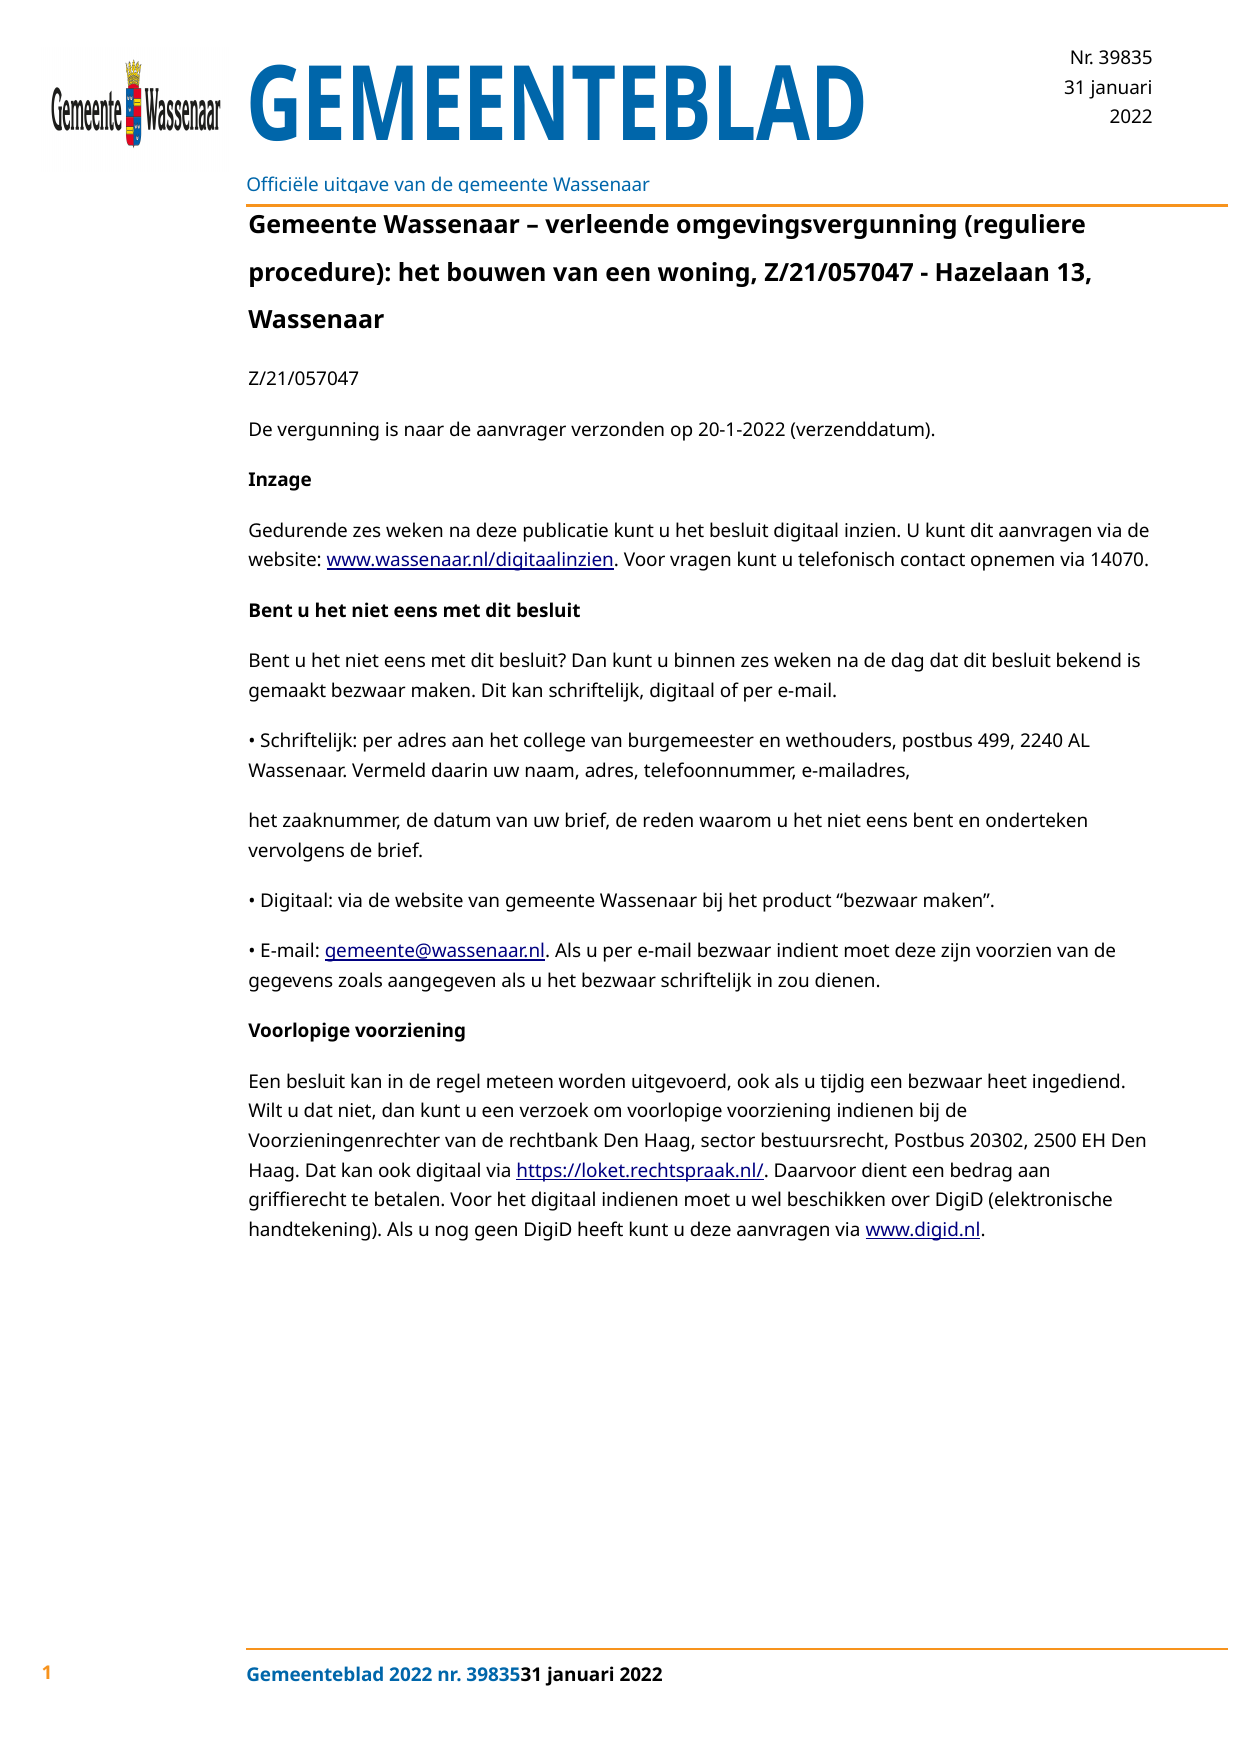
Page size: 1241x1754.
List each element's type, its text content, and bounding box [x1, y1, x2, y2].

text Een besluit kan in de regel meteen worden uitgevoerd, ook als u tijdig een bezwaar heet ingediend. Wilt u dat niet, dan kunt u een verzoek om voorlopige voorziening indienen bij de Voorzieningenrechter van de rechtbank Den Haag, sector bestuursrecht, Postbus 20302, 2500 EH Den Haag. Dat kan ook digitaal via https://loket.rechtspraak.nl/. Daarvoor dient een bedrag aan griffierecht te betalen. Voor het digitaal indienen moet u wel beschikken over DigiD (elektronische handtekening). Als u nog geen DigiD heeft kunt u deze aanvragen via www.digid.nl. [248, 1068, 1152, 1242]
text Gedurende zes weken na deze publicatie kunt u het besluit digitaal inzien. U kunt dit aanvragen via de website: www.wassenaar.nl/digitaalinzien. Voor vragen kunt u telefonisch contact opnemen via 14070. [248, 517, 1152, 572]
text Bent u het niet eens met dit besluit [248, 597, 1152, 622]
text • Schriftelijk: per adres aan het college van burgemeester en wethouders, postbus 499, 2240 AL Wassenaar. Vermeld daarin uw naam, adres, telefoonnummer, e-mailadres, [248, 727, 1152, 782]
picture [41, 47, 231, 172]
text De vergunning is naar de aanvrager verzonden op 20-1-2022 (verzenddatum). [248, 416, 1152, 442]
text Voorlopige voorziening [248, 1018, 1152, 1043]
text • Digitaal: via de website van gemeente Wassenaar bij het product “bezwaar maken”. [248, 887, 1152, 913]
text • E-mail: gemeente@wassenaar.nl. Als u per e-mail bezwaar indient moet deze zijn voorzien van de gegevens zoals aangegeven als u het bezwaar schriftelijk in zou dienen. [248, 938, 1152, 993]
text het zaaknummer, de datum van uw brief, de reden waarom u het niet eens bent en onderteken vervolgens de brief. [248, 807, 1152, 862]
text Bent u het niet eens met dit besluit? Dan kunt u binnen zes weken na de dag dat dit besluit bekend is gemaakt bezwaar maken. Dit kan schriftelijk, digitaal of per e-mail. [248, 647, 1152, 702]
text Gemeente Wassenaar – verleende omgevingsvergunning (reguliere procedure): het bouwen van een woning, Z/21/057047 - Hazelaan 13, Wassenaar [248, 207, 1152, 336]
text Inzage [248, 466, 1152, 492]
text Z/21/057047 [248, 366, 1152, 391]
